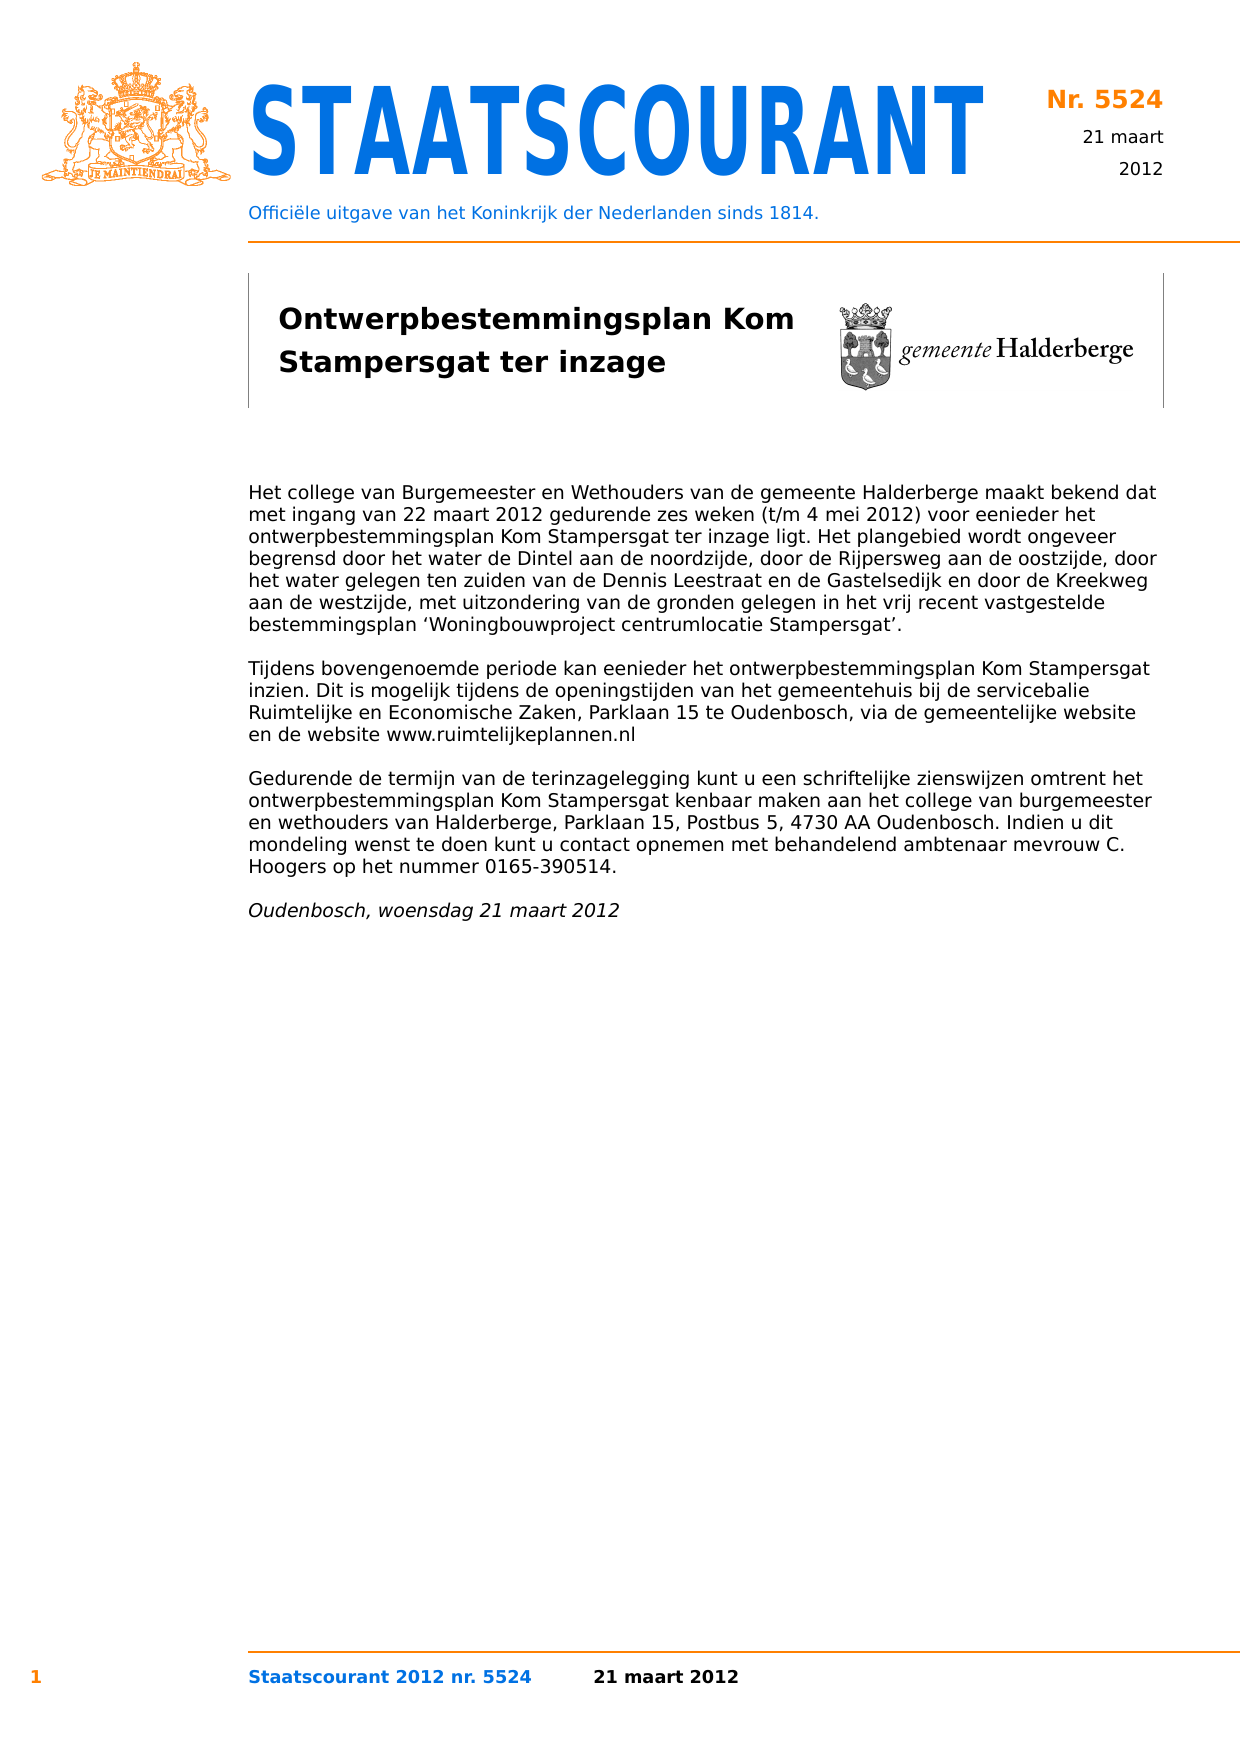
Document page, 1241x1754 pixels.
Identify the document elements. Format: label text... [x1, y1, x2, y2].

picture [41, 62, 231, 186]
table_header [25, 62, 248, 241]
text Tijdens bovengenoemde periode kan eenieder het ontwerpbestemmingsplan Kom Stampersgat inzien. Dit is mogelijk tijdens de openingstijden van het gemeentehuis bij de servicebalie Ruimtelijke en Economische Zaken, Parklaan 15 te Oudenbosch, via de gemeentelijke website en de website www.ruimtelijkeplannen.nl [248, 658, 1163, 746]
picture [838, 302, 1134, 391]
table_cell 2012 [998, 153, 1240, 203]
table_cell Officiële uitgave van het Koninkrijk der Nederlanden sinds 1814. [248, 203, 1240, 241]
table_header Nr. 5524 [998, 62, 1240, 121]
text Oudenbosch, woensdag 21 maart 2012 [248, 899, 1163, 922]
table_header STAATSCOURANT [248, 62, 998, 203]
text Het college van Burgemeester en Wethouders van de gemeente Halderberge maakt bekend dat met ingang van 22 maart 2012 gedurende zes weken (t/m 4 mei 2012) voor eenieder het ontwerpbestemmingsplan Kom Stampersgat ter inzage ligt. Het plangebied wordt ongeveer begrensd door het water de Dintel aan de noordzijde, door de Rijpersweg aan de oostzijde, door het water gelegen ten zuiden van de Dennis Leestraat en de Gastelsedijk en door de Kreekweg aan de westzijde, met uitzondering van de gronden gelegen in het vrij recent vastgestelde bestemmingsplan ‘Woningbouwproject centrumlocatie Stampersgat’. [248, 482, 1163, 636]
table_cell 21 maart [998, 121, 1240, 153]
text Gedurende de termijn van de terinzagelegging kunt u een schriftelijke zienswijzen omtrent het ontwerpbestemmingsplan Kom Stampersgat kenbaar maken aan het college van burgemeester en wethouders van Halderberge, Parklaan 15, Postbus 5, 4730 AA Oudenbosch. Indien u dit mondeling wenst te doen kunt u contact opnemen met behandelend ambtenaar mevrouw C. Hoogers op het nummer 0165-390514. [248, 768, 1163, 878]
subtitle Ontwerpbestemmingsplan Kom Stampersgat ter inzage [249, 273, 1163, 408]
